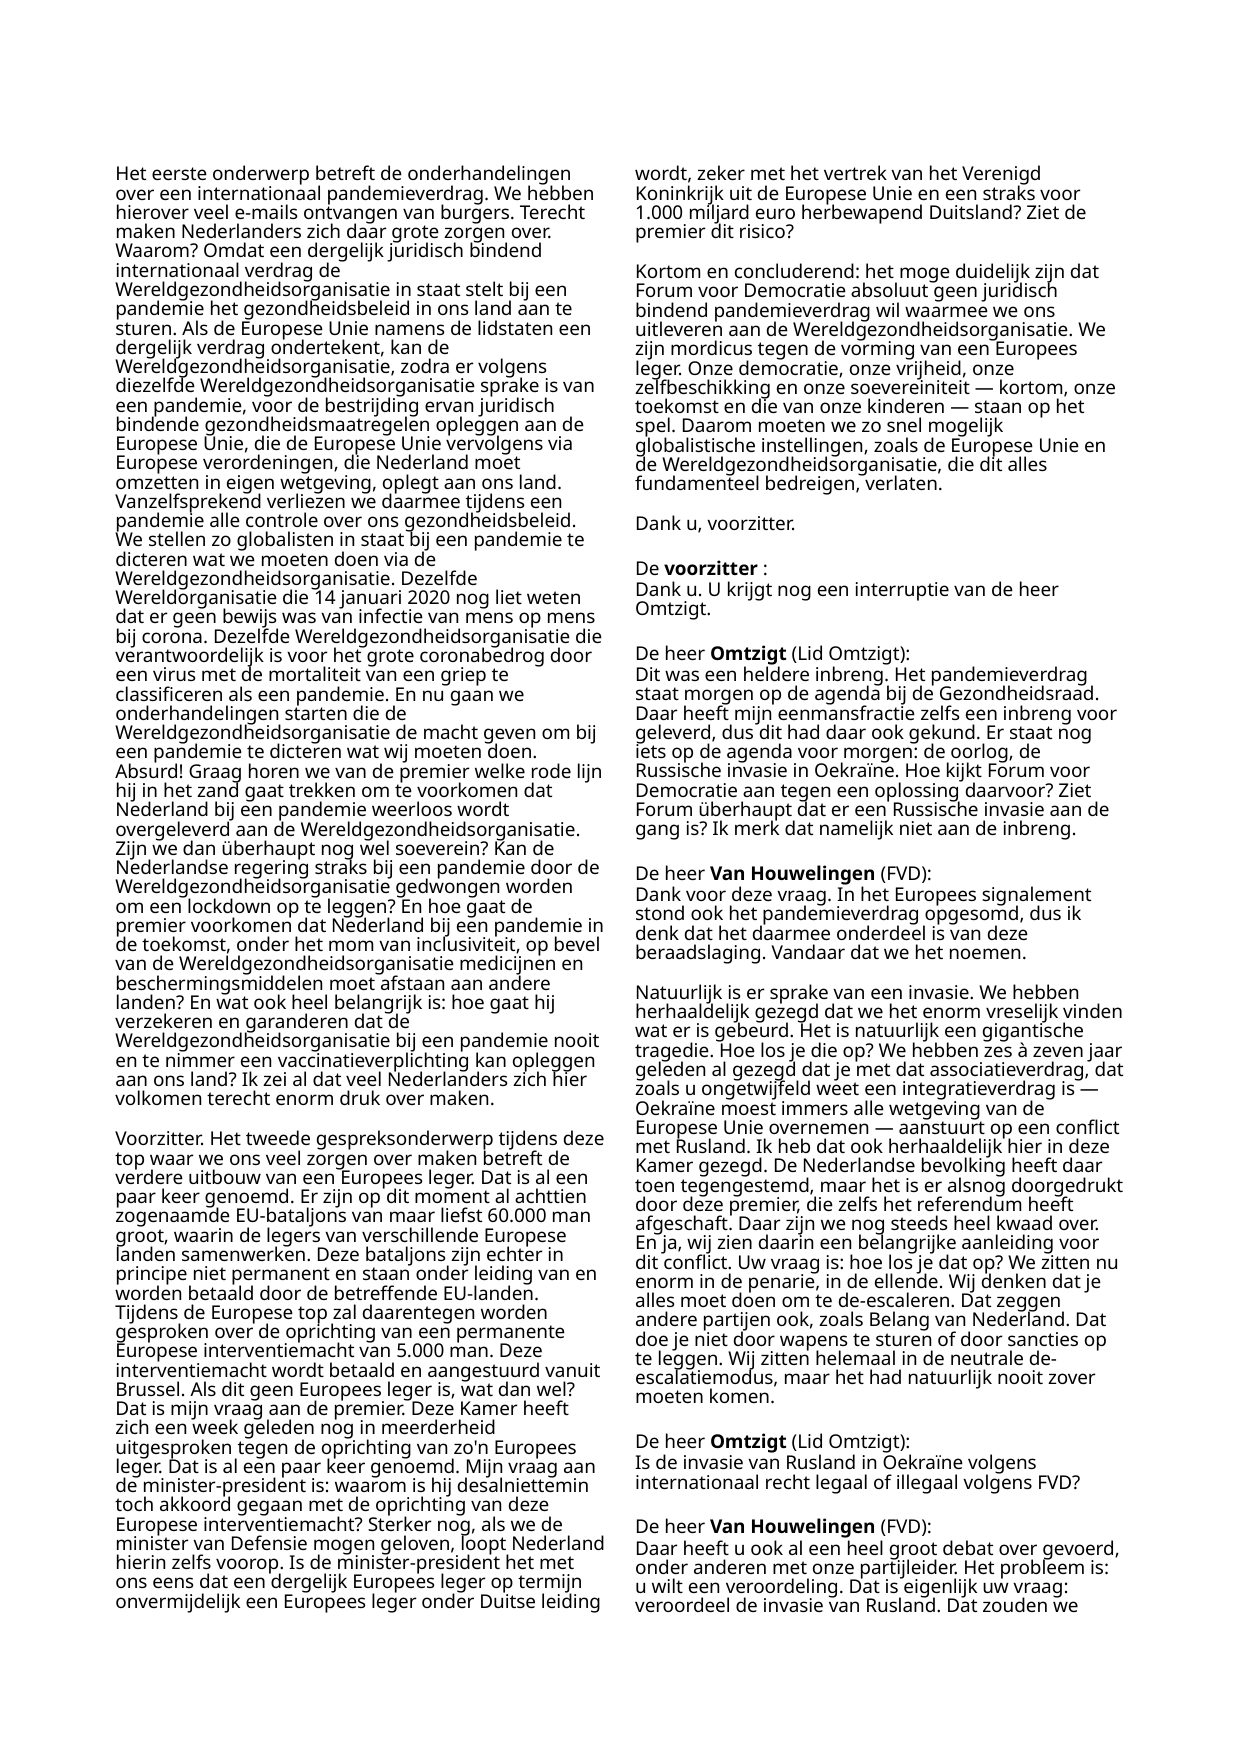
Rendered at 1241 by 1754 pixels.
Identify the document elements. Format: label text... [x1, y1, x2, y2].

text wordt, zeker met het vertrek van het Verenigd Koninkrijk uit de Europese Unie en een straks voor 1.000 miljard euro herbewapend Duitsland? Ziet de premier dit risico? [635, 165, 1125, 242]
text Daar heeft u ook al een heel groot debat over gevoerd, onder anderen met onze partijleider. Het probleem is: u wilt een veroordeling. Dat is eigenlijk uw vraag: veroordeel de invasie van Rusland. Dat zouden we [635, 1539, 1125, 1617]
text De heer Van Houwelingen (FVD): [635, 1514, 1125, 1539]
text Kortom en concluderend: het moge duidelijk zijn dat Forum voor Democratie absoluut geen juridisch bindend pandemieverdrag wil waarmee we ons uitleveren aan de Wereldgezondheidsorganisatie. We zijn mordicus tegen de vorming van een Europees leger. Onze democratie, onze vrijheid, onze zelfbeschikking en onze soevereiniteit — kortom, onze toekomst en die van onze kinderen — staan op het spel. Daarom moeten we zo snel mogelijk globalistische instellingen, zoals de Europese Unie en de Wereldgezondheidsorganisatie, die dit alles fundamenteel bedreigen, verlaten. [635, 263, 1125, 494]
text Dit was een heldere inbreng. Het pandemieverdrag staat morgen op de agenda bij de Gezondheidsraad. Daar heeft mijn eenmansfractie zelfs een inbreng voor geleverd, dus dit had daar ook gekund. Er staat nog iets op de agenda voor morgen: de oorlog, de Russische invasie in Oekraïne. Hoe kijkt Forum voor Democratie aan tegen een oplossing daarvoor? Ziet Forum überhaupt dat er een Russische invasie aan de gang is? Ik merk dat namelijk niet aan de inbreng. [635, 666, 1125, 839]
text Voorzitter. Het tweede gespreksonderwerp tijdens deze top waar we ons veel zorgen over maken betreft de verdere uitbouw van een Europees leger. Dat is al een paar keer genoemd. Er zijn op dit moment al achttien zogenaamde EU-bataljons van maar liefst 60.000 man groot, waarin de legers van verschillende Europese landen samenwerken. Deze bataljons zijn echter in principe niet permanent en staan onder leiding van en worden betaald door de betreffende EU-landen. Tijdens de Europese top zal daarentegen worden gesproken over de oprichting van een permanente Europese interventiemacht van 5.000 man. Deze interventiemacht wordt betaald en aangestuurd vanuit Brussel. Als dit geen Europees leger is, wat dan wel? Dat is mijn vraag aan de premier. Deze Kamer heeft zich een week geleden nog in meerderheid uitgesproken tegen de oprichting van zo'n Europees leger. Dat is al een paar keer genoemd. Mijn vraag aan de minister-president is: waarom is hij desalniettemin toch akkoord gegaan met de oprichting van deze Europese interventiemacht? Sterker nog, als we de minister van Defensie mogen geloven, loopt Nederland hierin zelfs voorop. Is de minister-president het met ons eens dat een dergelijk Europees leger op termijn onvermijdelijk een Europees leger onder Duitse leiding [115, 1130, 605, 1612]
text Natuurlijk is er sprake van een invasie. We hebben herhaaldelijk gezegd dat we het enorm vreselijk vinden wat er is gebeurd. Het is natuurlijk een gigantische tragedie. Hoe los je die op? We hebben zes à zeven jaar geleden al gezegd dat je met dat associatieverdrag, dat zoals u ongetwijfeld weet een integratieverdrag is — Oekraïne moest immers alle wetgeving van de Europese Unie overnemen — aanstuurt op een conflict met Rusland. Ik heb dat ook herhaaldelijk hier in deze Kamer gezegd. De Nederlandse bevolking heeft daar toen tegengestemd, maar het is er alsnog doorgedrukt door deze premier, die zelfs het referendum heeft afgeschaft. Daar zijn we nog steeds heel kwaad over. En ja, wij zien daarin een belangrijke aanleiding voor dit conflict. Uw vraag is: hoe los je dat op? We zitten nu enorm in de penarie, in de ellende. Wij denken dat je alles moet doen om te de-escaleren. Dat zeggen andere partijen ook, zoals Belang van Nederland. Dat doe je niet door wapens te sturen of door sancties op te leggen. Wij zitten helemaal in de neutrale de-escalatiemodus, maar het had natuurlijk nooit zover moeten komen. [635, 984, 1125, 1408]
text Dank voor deze vraag. In het Europees signalement stond ook het pandemieverdrag opgesomd, dus ik denk dat het daarmee onderdeel is van deze beraadslaging. Vandaar dat we het noemen. [635, 886, 1125, 963]
text Is de invasie van Rusland in Oekraïne volgens internationaal recht legaal of illegaal volgens FVD? [635, 1454, 1125, 1493]
text Dank u. U krijgt nog een interruptie van de heer Omtzigt. [635, 581, 1125, 619]
text Dank u, voorzitter. [635, 515, 1125, 534]
text De heer Omtzigt (Lid Omtzigt): [635, 1429, 1125, 1454]
text De heer Omtzigt (Lid Omtzigt): [635, 640, 1125, 666]
text De heer Van Houwelingen (FVD): [635, 860, 1125, 886]
text Het eerste onderwerp betreft de onderhandelingen over een internationaal pandemieverdrag. We hebben hierover veel e-mails ontvangen van burgers. Terecht maken Nederlanders zich daar grote zorgen over. Waarom? Omdat een dergelijk juridisch bindend internationaal verdrag de Wereldgezondheidsorganisatie in staat stelt bij een pandemie het gezondheidsbeleid in ons land aan te sturen. Als de Europese Unie namens de lidstaten een dergelijk verdrag ondertekent, kan de Wereldgezondheidsorganisatie, zodra er volgens diezelfde Wereldgezondheidsorganisatie sprake is van een pandemie, voor de bestrijding ervan juridisch bindende gezondheidsmaatregelen opleggen aan de Europese Unie, die de Europese Unie vervolgens via Europese verordeningen, die Nederland moet omzetten in eigen wetgeving, oplegt aan ons land. Vanzelfsprekend verliezen we daarmee tijdens een pandemie alle controle over ons gezondheidsbeleid. We stellen zo globalisten in staat bij een pandemie te dicteren wat we moeten doen via de Wereldgezondheidsorganisatie. Dezelfde Wereldorganisatie die 14 januari 2020 nog liet weten dat er geen bewijs was van infectie van mens op mens bij corona. Dezelfde Wereldgezondheidsorganisatie die verantwoordelijk is voor het grote coronabedrog door een virus met de mortaliteit van een griep te classificeren als een pandemie. En nu gaan we onderhandelingen starten die de Wereldgezondheidsorganisatie de macht geven om bij een pandemie te dicteren wat wij moeten doen. Absurd! Graag horen we van de premier welke rode lijn hij in het zand gaat trekken om te voorkomen dat Nederland bij een pandemie weerloos wordt overgeleverd aan de Wereldgezondheidsorganisatie. Zijn we dan überhaupt nog wel soeverein? Kan de Nederlandse regering straks bij een pandemie door de Wereldgezondheidsorganisatie gedwongen worden om een lockdown op te leggen? En hoe gaat de premier voorkomen dat Nederland bij een pandemie in de toekomst, onder het mom van inclusiviteit, op bevel van de Wereldgezondheidsorganisatie medicijnen en beschermingsmiddelen moet afstaan aan andere landen? En wat ook heel belangrijk is: hoe gaat hij verzekeren en garanderen dat de Wereldgezondheidsorganisatie bij een pandemie nooit en te nimmer een vaccinatieverplichting kan opleggen aan ons land? Ik zei al dat veel Nederlanders zich hier volkomen terecht enorm druk over maken. [115, 165, 605, 1109]
text De voorzitter : [635, 555, 1125, 581]
